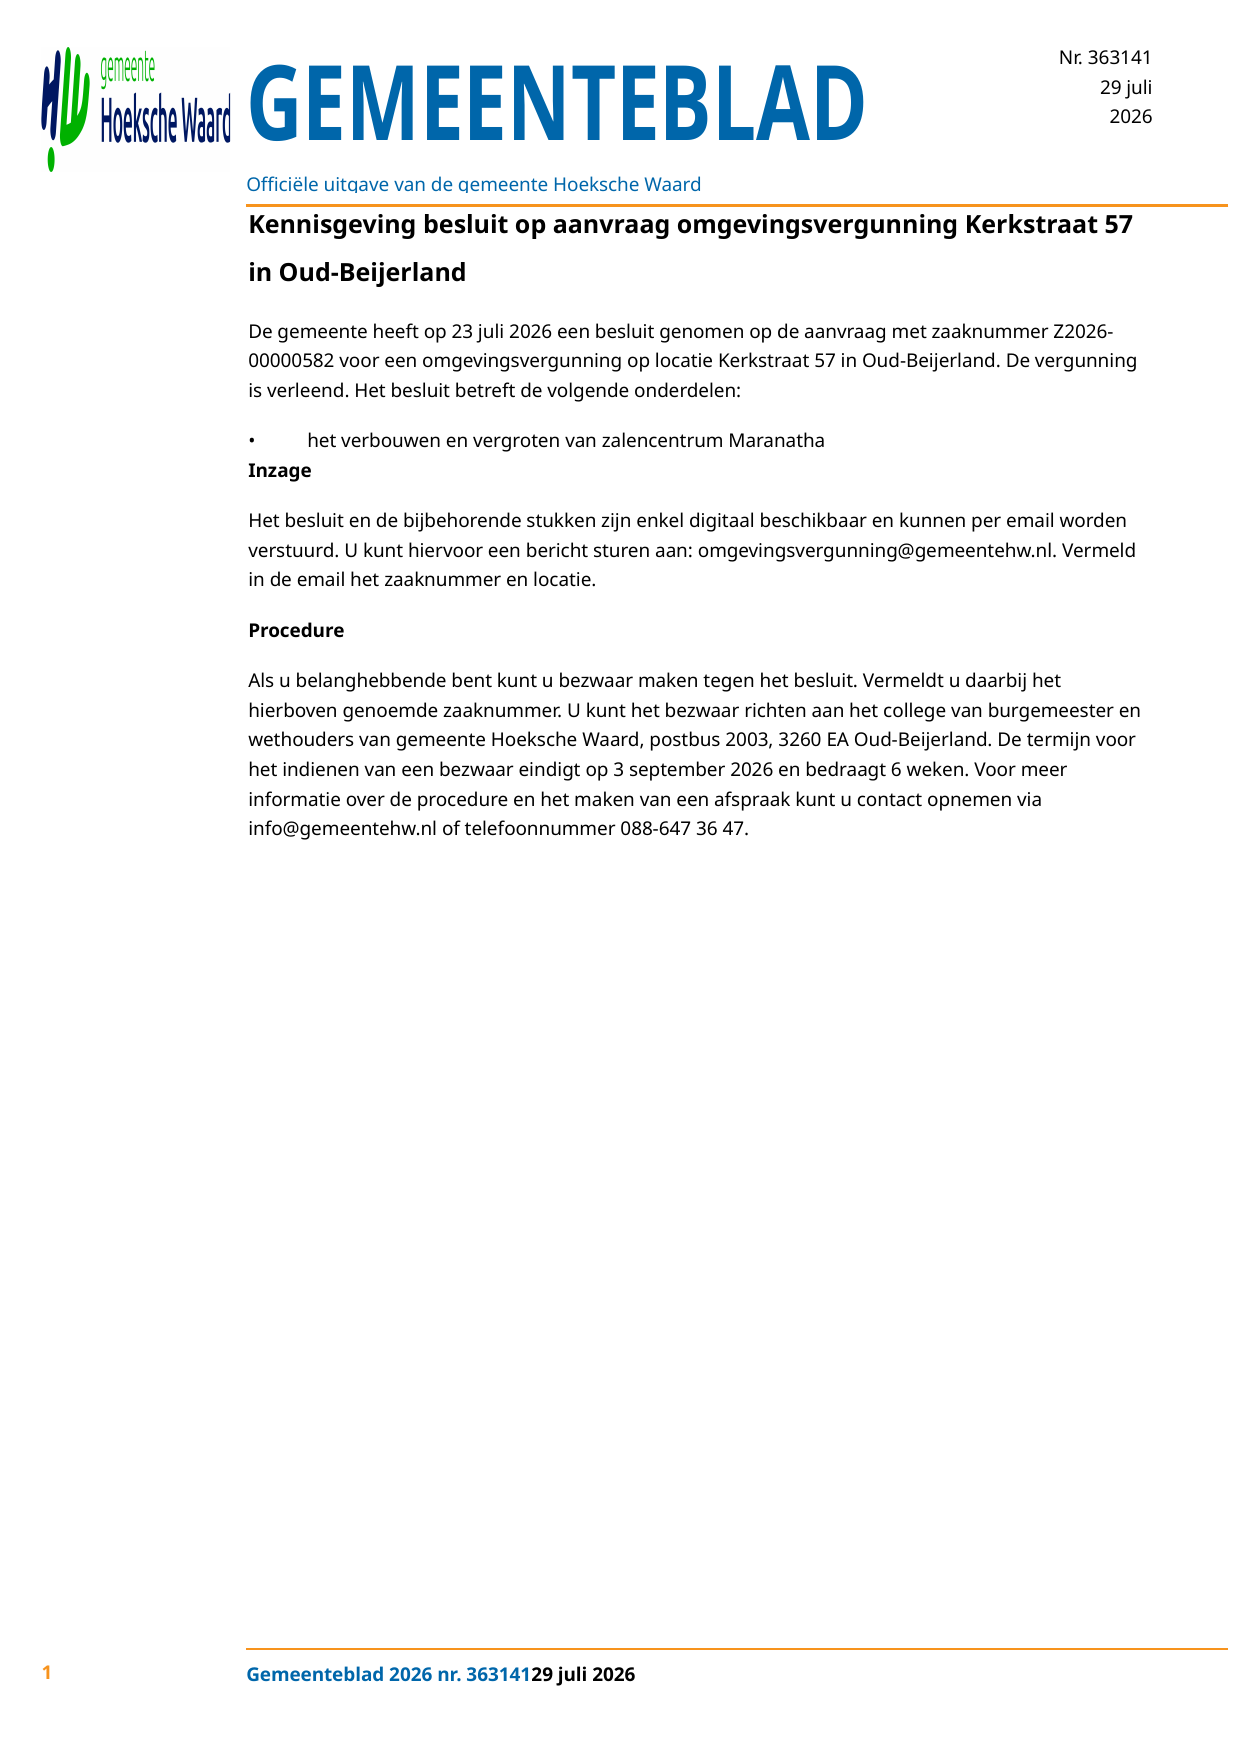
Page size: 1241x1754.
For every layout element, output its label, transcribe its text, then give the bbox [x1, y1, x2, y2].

list het verbouwen en vergroten van zalencentrum Maranatha [248, 427, 1152, 453]
text Procedure [248, 617, 1152, 643]
text De gemeente heeft op 23 juli 2026 een besluit genomen op de aanvraag met zaaknummer Z2026-00000582 voor een omgevingsvergunning op locatie Kerkstraat 57 in Oud-Beijerland. De vergunning is verleend. Het besluit betreft de volgende onderdelen: [248, 318, 1152, 403]
text Kennisgeving besluit op aanvraag omgevingsvergunning Kerkstraat 57 in Oud-Beijerland [248, 207, 1152, 288]
text Als u belanghebbende bent kunt u bezwaar maken tegen het besluit. Vermeldt u daarbij het hierboven genoemde zaaknummer. U kunt het bezwaar richten aan het college van burgemeester en wethouders van gemeente Hoeksche Waard, postbus 2003, 3260 EA Oud-Beijerland. De termijn voor het indienen van een bezwaar eindigt op 3 september 2026 en bedraagt 6 weken. Voor meer informatie over de procedure en het maken van een afspraak kunt u contact opnemen via info@gemeentehw.nl of telefoonnummer 088-647 36 47. [248, 667, 1152, 841]
text Het besluit en de bijbehorende stukken zijn enkel digitaal beschikbaar en kunnen per email worden verstuurd. U kunt hiervoor een bericht sturen aan: omgevingsvergunning@gemeentehw.nl. Vermeld in de email het zaaknummer en locatie. [248, 507, 1152, 592]
picture [41, 47, 231, 172]
text Inzage [248, 457, 1152, 483]
